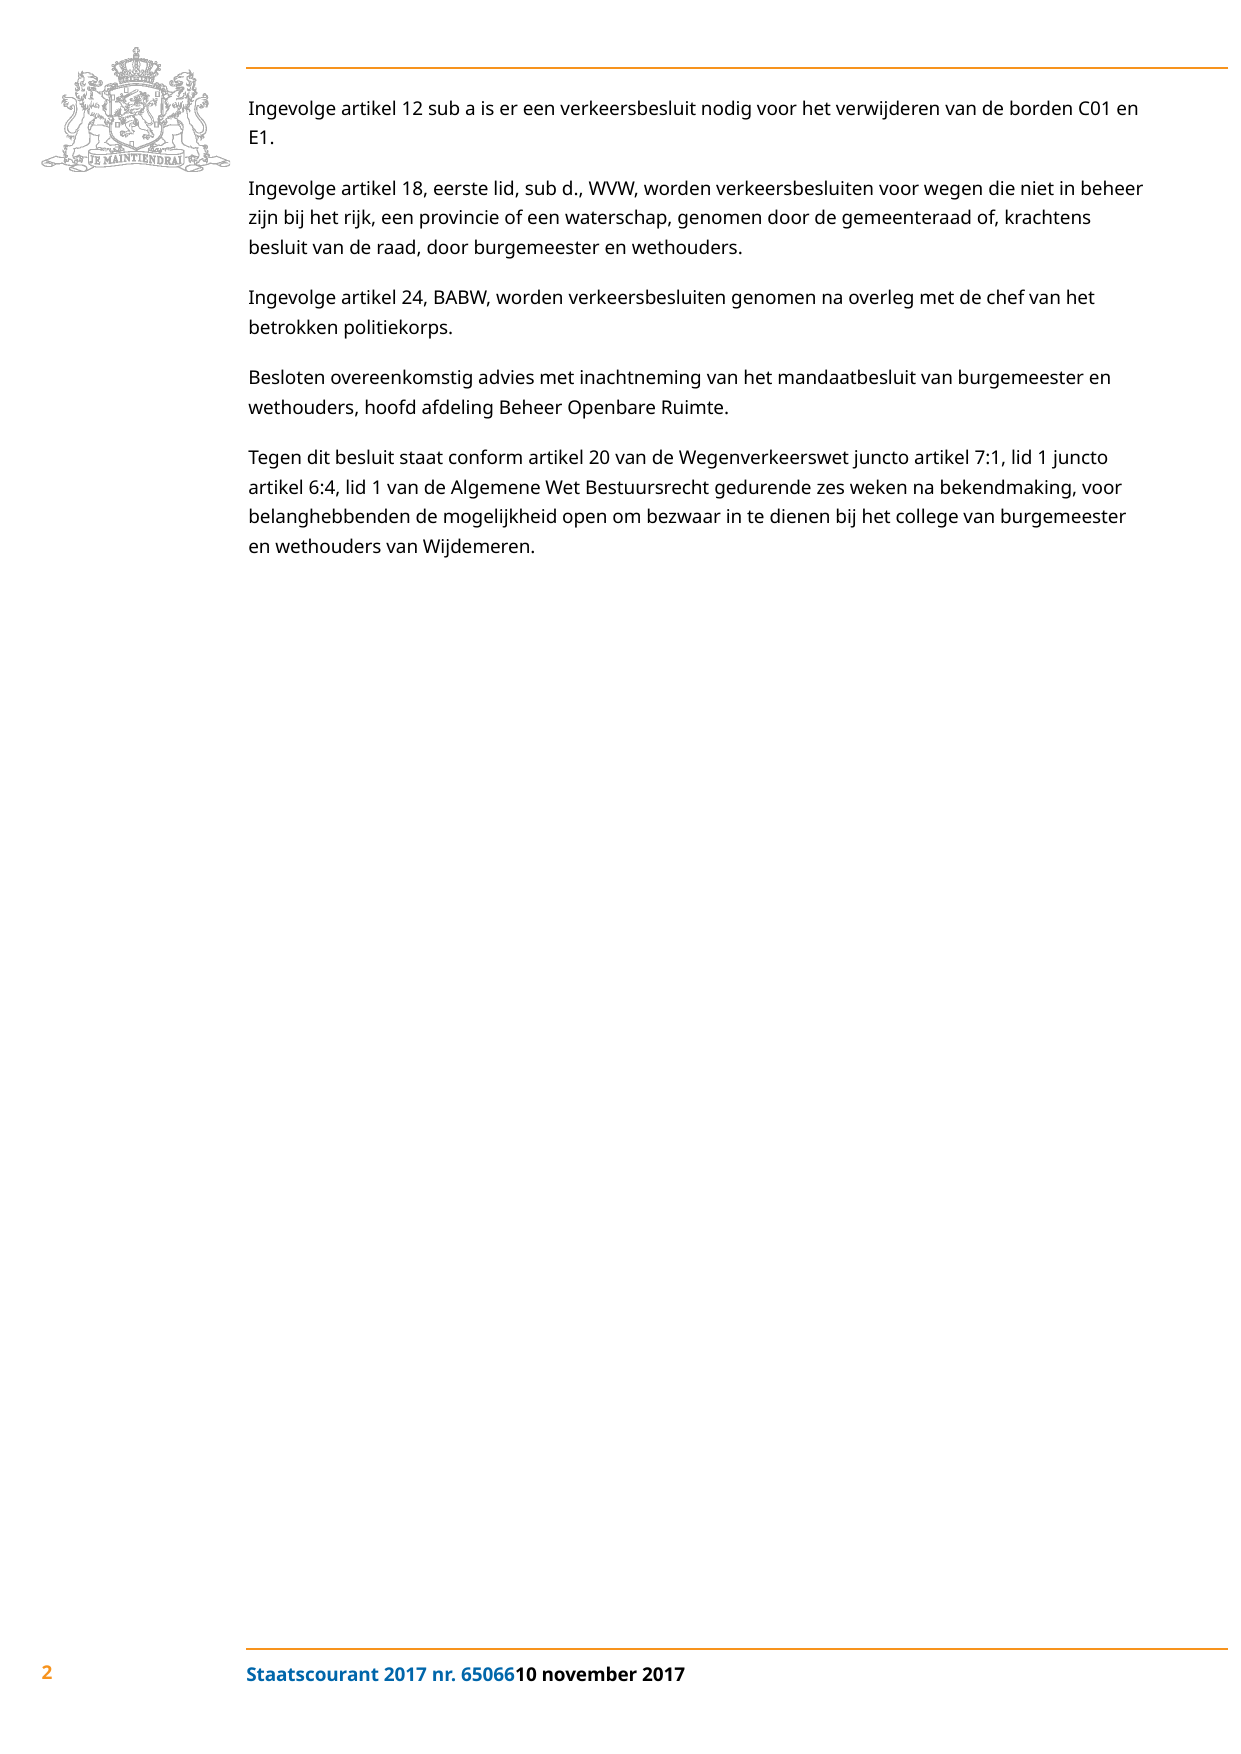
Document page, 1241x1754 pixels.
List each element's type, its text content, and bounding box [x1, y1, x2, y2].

text Besloten overeenkomstig advies met inachtneming van het mandaatbesluit van burgemeester en wethouders, hoofd afdeling Beheer Openbare Ruimte. [248, 364, 1152, 420]
text Ingevolge artikel 24, BABW, worden verkeersbesluiten genomen na overleg met de chef van het betrokken politiekorps. [248, 284, 1152, 340]
picture [41, 47, 231, 172]
text Tegen dit besluit staat conform artikel 20 van de Wegenverkeerswet juncto artikel 7:1, lid 1 juncto artikel 6:4, lid 1 van de Algemene Wet Bestuursrecht gedurende zes weken na bekendmaking, voor belanghebbenden de mogelijkheid open om bezwaar in te dienen bij het college van burgemeester en wethouders van Wijdemeren. [248, 444, 1152, 559]
text Ingevolge artikel 18, eerste lid, sub d., WVW, worden verkeersbesluiten voor wegen die niet in beheer zijn bij het rijk, een provincie of een waterschap, genomen door de gemeenteraad of, krachtens besluit van de raad, door burgemeester en wethouders. [248, 175, 1152, 260]
text Ingevolge artikel 12 sub a is er een verkeersbesluit nodig voor het verwijderen van de borden C01 en E1. [248, 95, 1152, 150]
